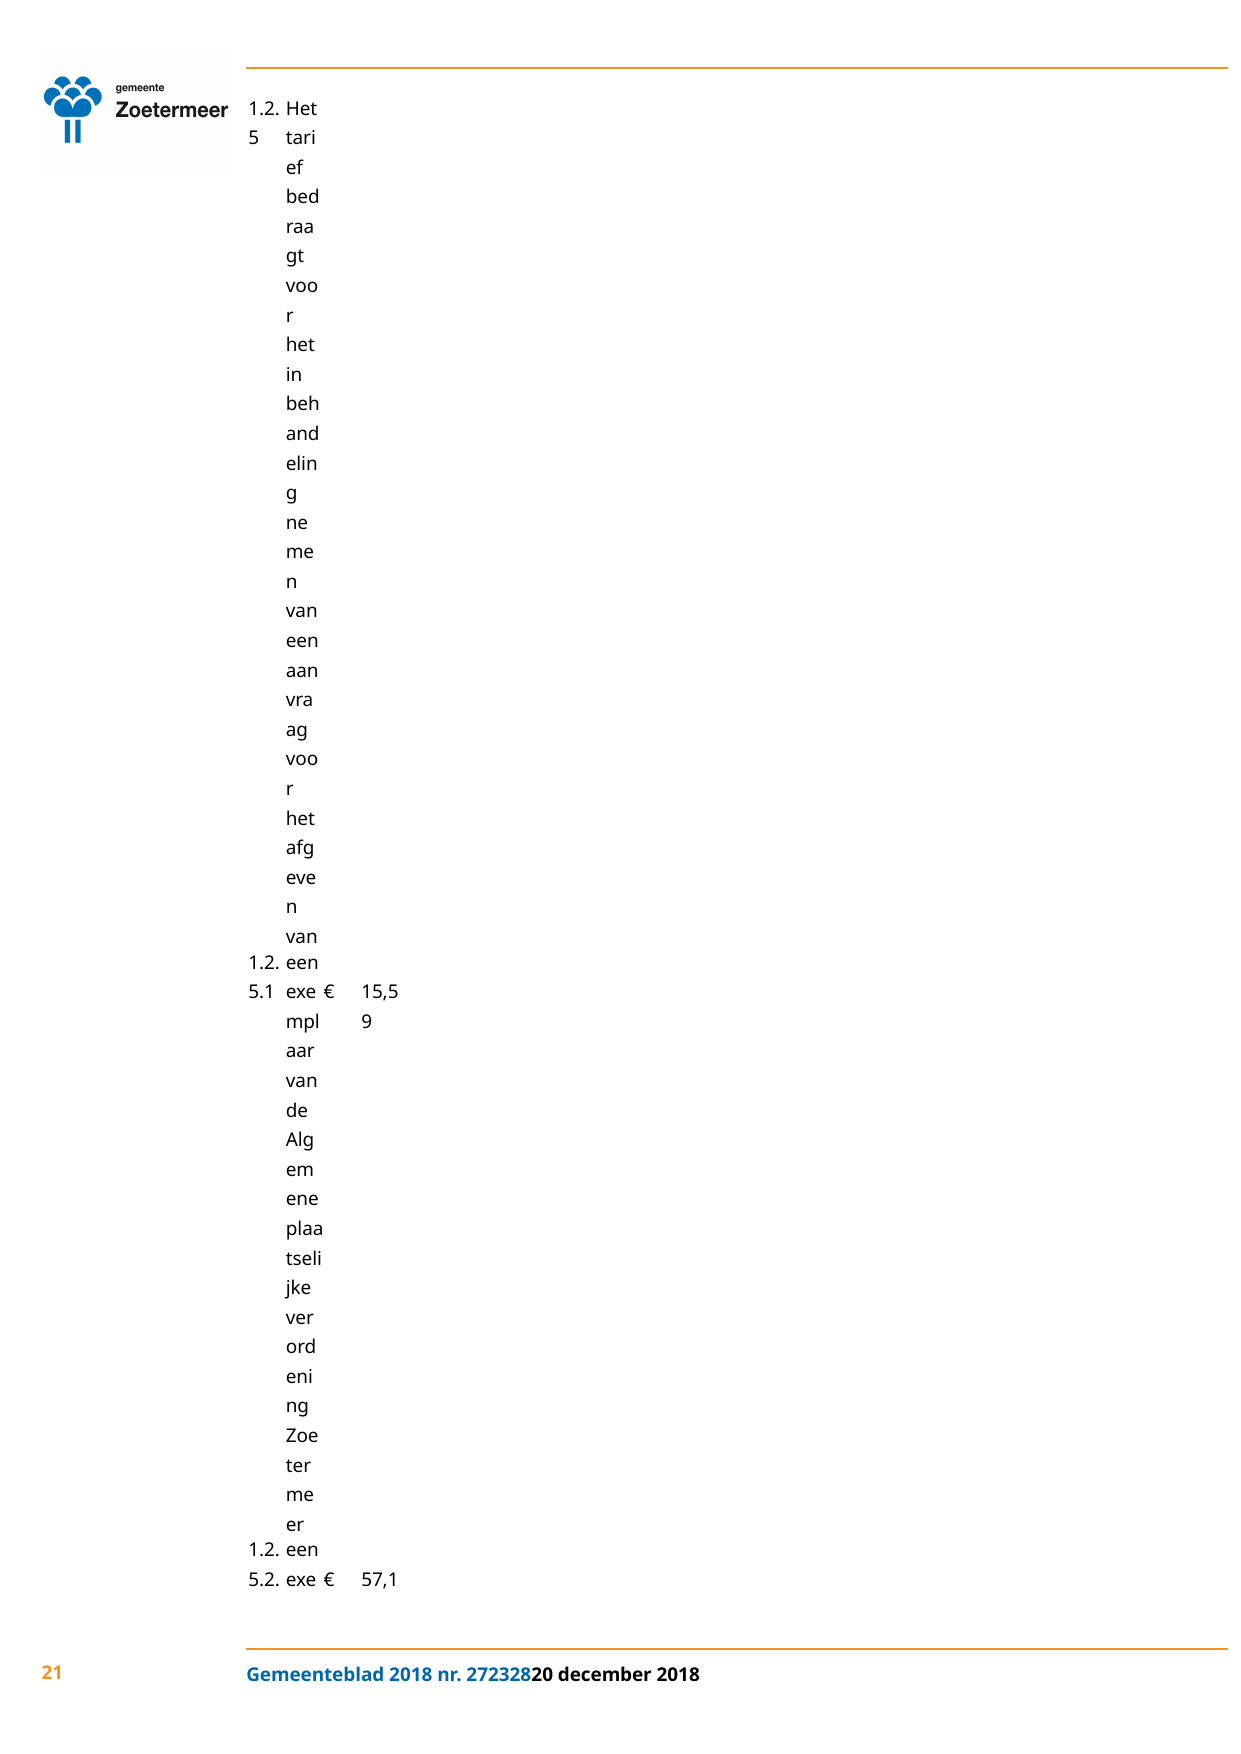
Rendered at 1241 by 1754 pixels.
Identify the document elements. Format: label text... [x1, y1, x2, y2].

table_cell 1.2.5 [248, 95, 286, 949]
table_cell 15,59 [361, 949, 398, 1537]
table_cell 57,1 [361, 1537, 398, 1592]
table_cell 1.2.5.2. [248, 1537, 286, 1592]
picture [41, 47, 231, 172]
table_cell Het tarief bedraagt voor het in behandeling nemen van een aanvraag voor het afgeven van [286, 95, 323, 949]
table_cell € [323, 949, 361, 1537]
table_cell [361, 95, 398, 949]
table_cell 1.2.5.1 [248, 949, 286, 1537]
table_cell een exe [286, 1537, 323, 1592]
table_cell [323, 95, 361, 949]
table_cell € [323, 1537, 361, 1592]
table_cell een exemplaar van de Algemene plaatselijke verordening Zoetermeer [286, 949, 323, 1537]
